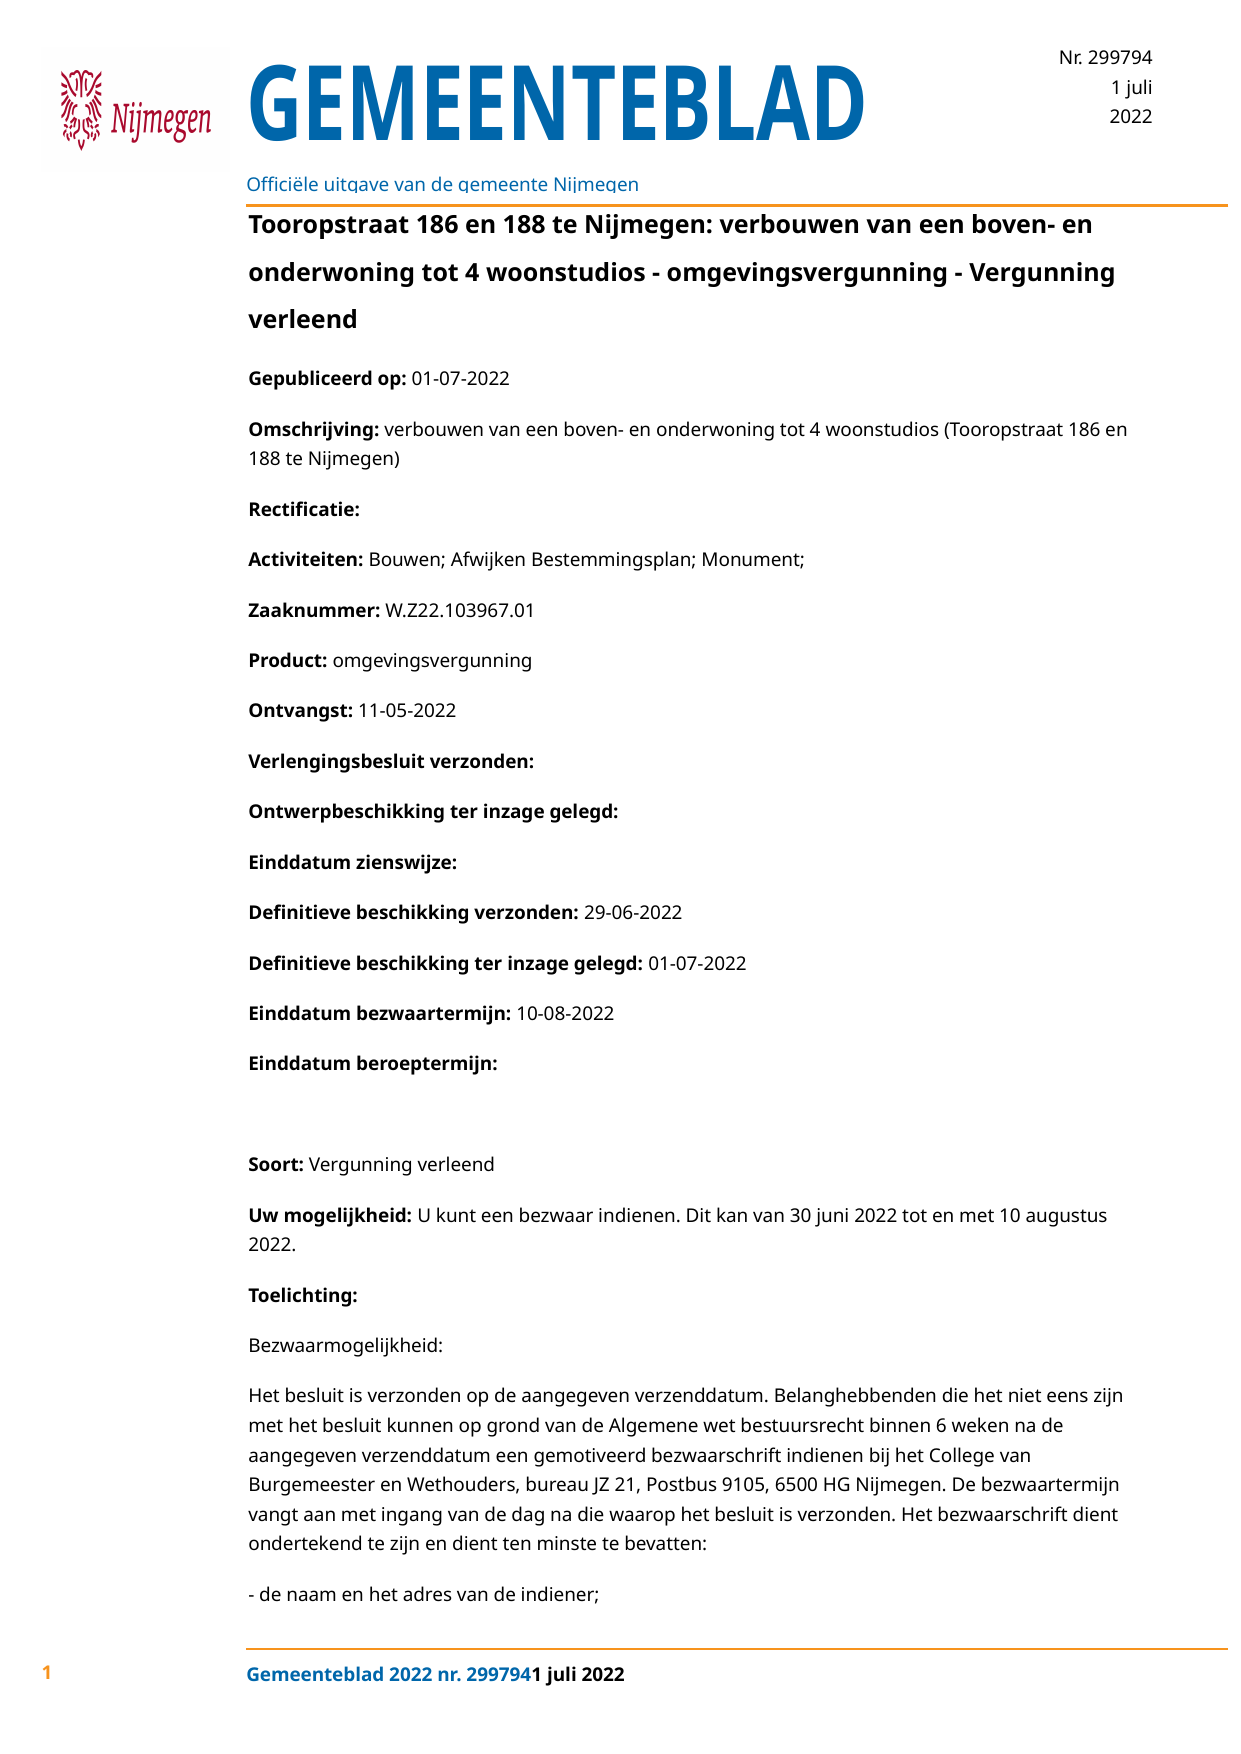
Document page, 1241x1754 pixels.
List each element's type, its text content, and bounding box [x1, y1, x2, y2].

text Definitieve beschikking verzonden: 29-06-2022 [248, 899, 1152, 925]
text Activiteiten: Bouwen; Afwijken Bestemmingsplan; Monument; [248, 546, 1152, 572]
text Zaaknummer: W.Z22.103967.01 [248, 597, 1152, 622]
text Verlengingsbesluit verzonden: [248, 748, 1152, 774]
text Uw mogelijkheid: U kunt een bezwaar indienen. Dit kan van 30 juni 2022 tot en met 10 augustus 2022. [248, 1202, 1152, 1257]
text Omschrijving: verbouwen van een boven- en onderwoning tot 4 woonstudios (Tooropstraat 186 en 188 te Nijmegen) [248, 416, 1152, 471]
text Einddatum bezwaartermijn: 10-08-2022 [248, 1000, 1152, 1026]
text Ontvangst: 11-05-2022 [248, 698, 1152, 723]
text Ontwerpbeschikking ter inzage gelegd: [248, 798, 1152, 824]
text Einddatum beroeptermijn: [248, 1051, 1152, 1076]
text Gepubliceerd op: 01-07-2022 [248, 366, 1152, 391]
text Product: omgevingsvergunning [248, 647, 1152, 673]
text Rectificatie: [248, 496, 1152, 522]
text Toelichting: [248, 1282, 1152, 1307]
text Bezwaarmogelijkheid: [248, 1332, 1152, 1358]
text Einddatum zienswijze: [248, 849, 1152, 874]
text Tooropstraat 186 en 188 te Nijmegen: verbouwen van een boven- en onderwoning tot 4 woonstudios - omgevingsvergunning - Vergunning verleend [248, 207, 1152, 336]
text - de naam en het adres van de indiener; [248, 1581, 1152, 1607]
text Het besluit is verzonden op de aangegeven verzenddatum. Belanghebbenden die het niet eens zijn met het besluit kunnen op grond van de Algemene wet bestuursrecht binnen 6 weken na de aangegeven verzenddatum een gemotiveerd bezwaarschrift indienen bij het College van Burgemeester en Wethouders, bureau JZ 21, Postbus 9105, 6500 HG Nijmegen. De bezwaartermijn vangt aan met ingang van de dag na die waarop het besluit is verzonden. Het bezwaarschrift dient ondertekend te zijn en dient ten minste te bevatten: [248, 1383, 1152, 1556]
picture [41, 47, 231, 172]
text Definitieve beschikking ter inzage gelegd: 01-07-2022 [248, 950, 1152, 975]
text Soort: Vergunning verleend [248, 1151, 1152, 1177]
